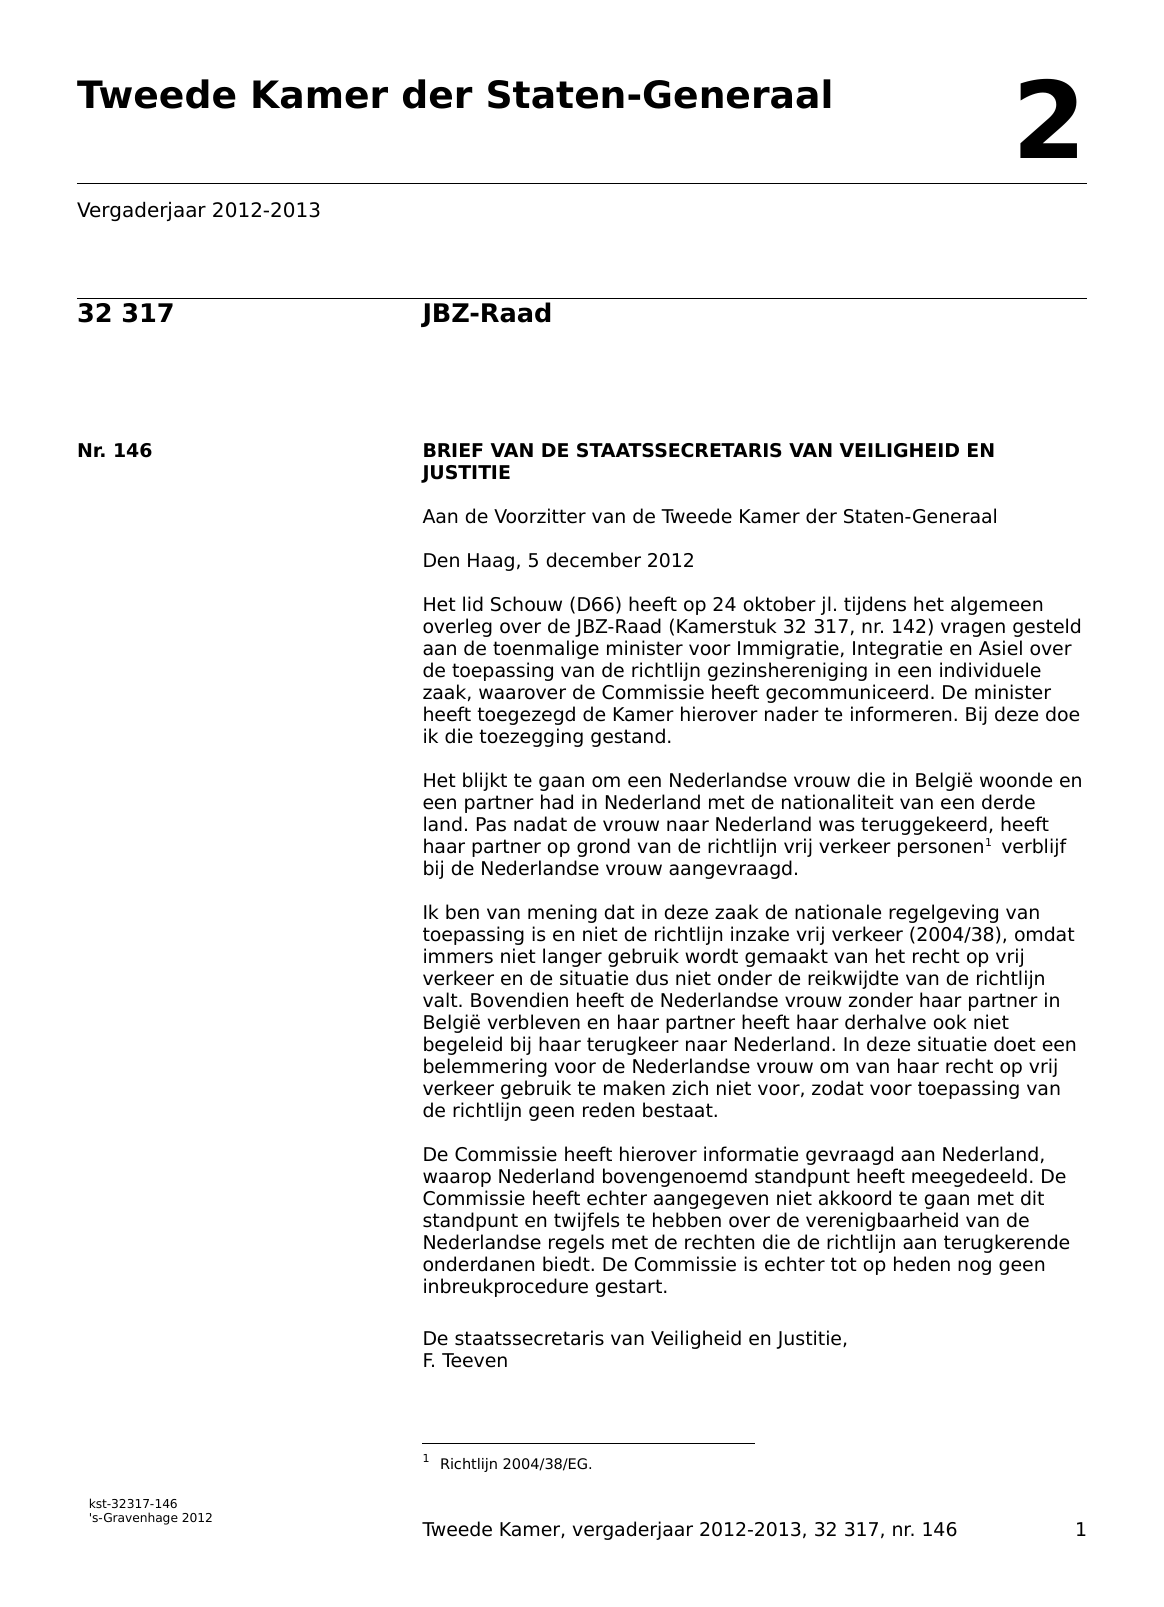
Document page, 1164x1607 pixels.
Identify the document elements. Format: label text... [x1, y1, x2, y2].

table_header 2 [886, 59, 1087, 183]
subtitle Nr. 146 BRIEF VAN DE STAATSSECRETARIS VAN VEILIGHEID EN JUSTITIE [77, 440, 1087, 484]
text Het blijkt te gaan om een Nederlandse vrouw die in België woonde en een partner had in Nederland met de nationaliteit van een derde land. Pas nadat de vrouw naar Nederland was teruggekeerd, heeft haar partner op grond van de richtlijn vrij verkeer personen verblijf bij de Nederlandse vrouw aangevraagd. [422, 770, 1087, 880]
text kst-32317-146 [88, 1497, 323, 1511]
text Den Haag, 5 december 2012 [422, 550, 1087, 572]
text Ik ben van mening dat in deze zaak de nationale regelgeving van toepassing is en niet de richtlijn inzake vrij verkeer (2004/38), omdat immers niet langer gebruik wordt gemaakt van het recht op vrij verkeer en de situatie dus niet onder de reikwijdte van de richtlijn valt. Bovendien heeft de Nederlandse vrouw zonder haar partner in België verbleven en haar partner heeft haar derhalve ook niet begeleid bij haar terugkeer naar Nederland. In deze situatie doet een belemmering voor de Nederlandse vrouw om van haar recht op vrij verkeer gebruik te maken zich niet voor, zodat voor toepassing van de richtlijn geen reden bestaat. [422, 902, 1087, 1122]
table_cell Vergaderjaar 2012-2013 [77, 184, 1087, 298]
text Richtlijn 2004/38/EG. [422, 1452, 1087, 1474]
table_header Tweede Kamer der Staten-Generaal [77, 59, 886, 183]
text Aan de Voorzitter van de Tweede Kamer der Staten-Generaal [422, 506, 1087, 528]
text 's-Gravenhage 2012 [88, 1511, 323, 1525]
text Het lid Schouw (D66) heeft op 24 oktober jl. tijdens het algemeen overleg over de JBZ-Raad (Kamerstuk 32 317, nr. 142) vragen gesteld aan de toenmalige minister voor Immigratie, Integratie en Asiel over de toepassing van de richtlijn gezinshereniging in een individuele zaak, waarover de Commissie heeft gecommuniceerd. De minister heeft toegezegd de Kamer hierover nader te informeren. Bij deze doe ik die toezegging gestand. [422, 594, 1087, 748]
subtitle 32 317 JBZ-Raad [77, 299, 1087, 329]
text De Commissie heeft hierover informatie gevraagd aan Nederland, waarop Nederland bovengenoemd standpunt heeft meegedeeld. De Commissie heeft echter aangegeven niet akkoord te gaan met dit standpunt en twijfels te hebben over de verenigbaarheid van de Nederlandse regels met de rechten die de richtlijn aan terugkerende onderdanen biedt. De Commissie is echter tot op heden nog geen inbreukprocedure gestart. [422, 1144, 1087, 1298]
text De staatssecretaris van Veiligheid en Justitie, F. Teeven [422, 1328, 1087, 1372]
